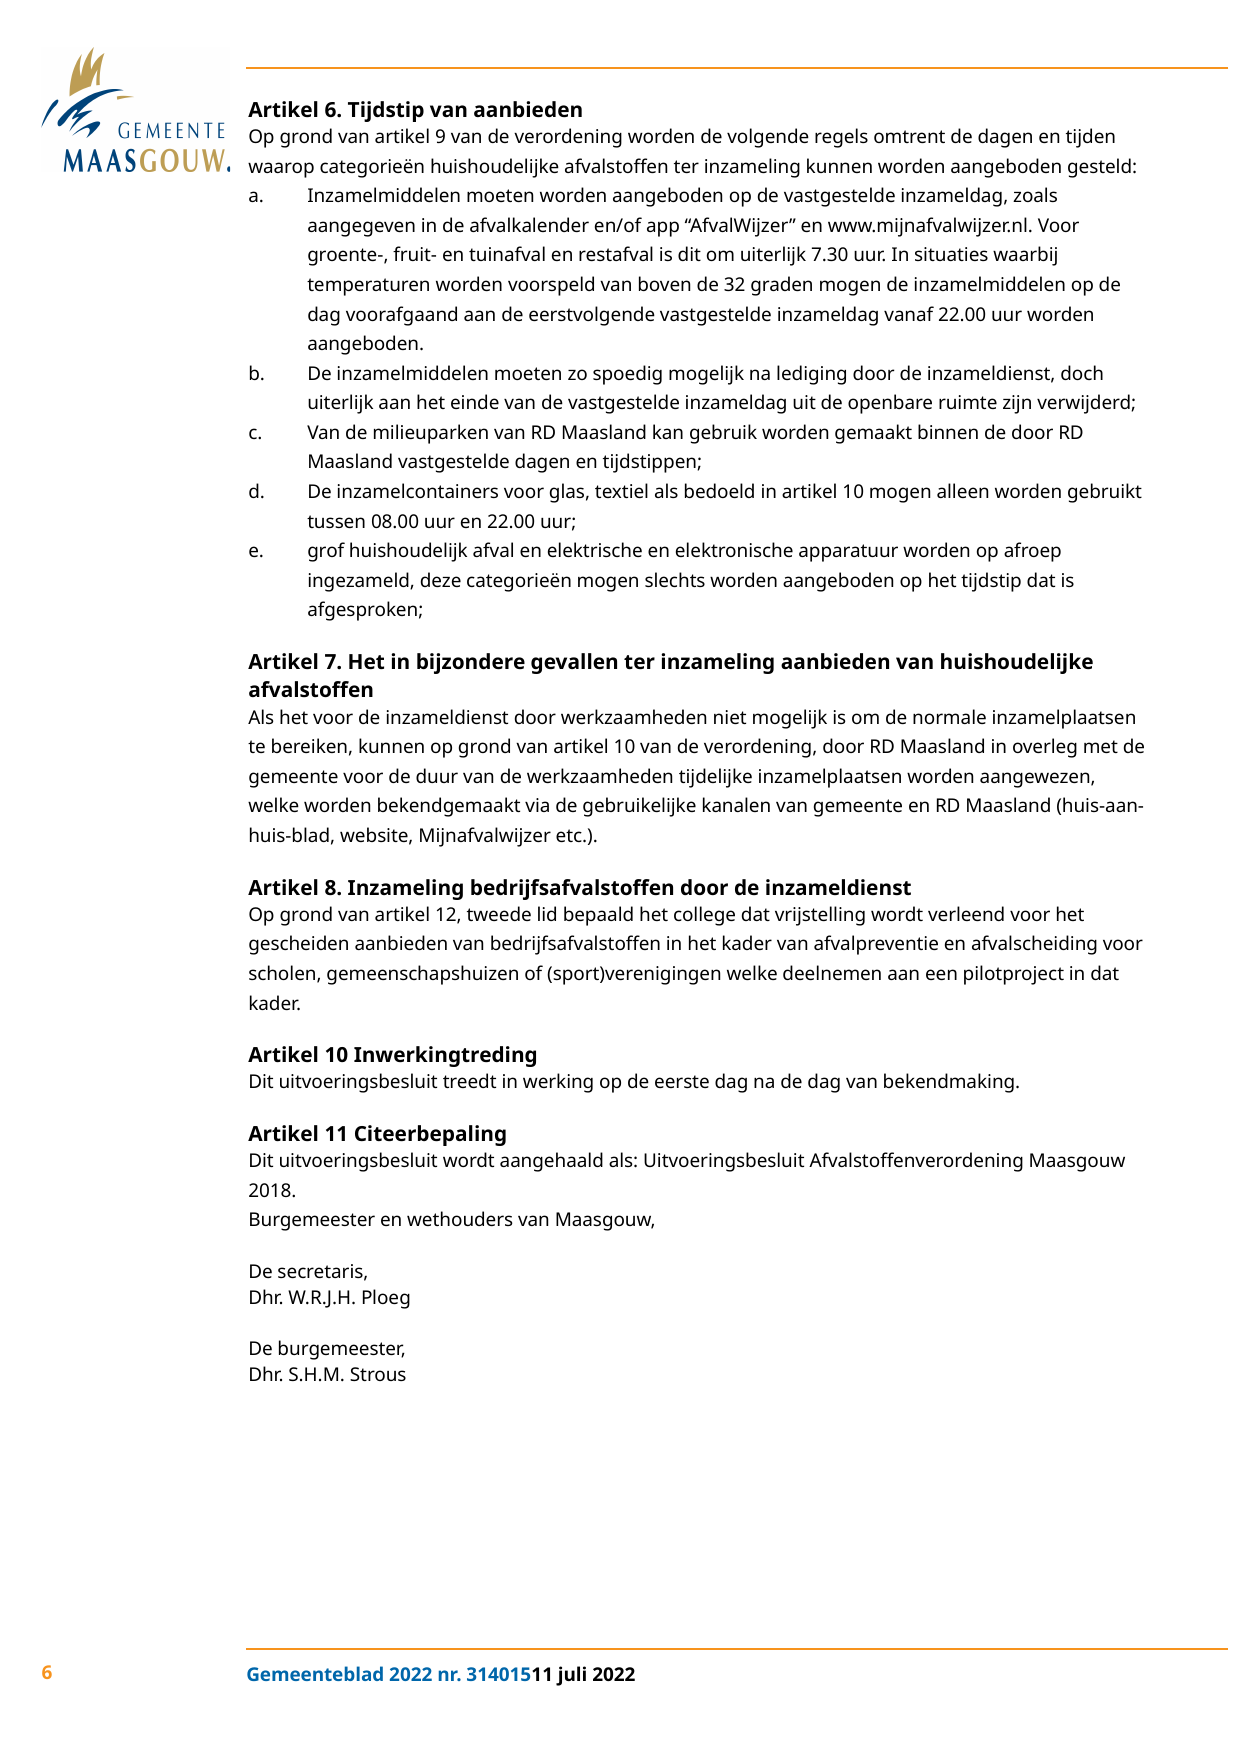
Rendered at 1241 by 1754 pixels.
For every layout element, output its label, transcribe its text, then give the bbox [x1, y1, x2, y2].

text Artikel 6. Tijdstip van aanbieden [248, 95, 1152, 123]
list Van de milieuparken van RD Maasland kan gebruik worden gemaakt binnen de door RD Maasland vastgestelde dagen en tijdstippen; [248, 419, 1152, 474]
text Op grond van artikel 9 van de verordening worden de volgende regels omtrent de dagen en tijden waarop categorieën huishoudelijke afvalstoffen ter inzameling kunnen worden aangeboden gesteld: [248, 123, 1152, 178]
text Artikel 8. Inzameling bedrijfsafvalstoffen door de inzameldienst [248, 873, 1152, 901]
text Burgemeester en wethouders van Maasgouw, [248, 1207, 1152, 1232]
list De inzamelcontainers voor glas, textiel als bedoeld in artikel 10 mogen alleen worden gebruikt tussen 08.00 uur en 22.00 uur; [248, 478, 1152, 533]
text Als het voor de inzameldienst door werkzaamheden niet mogelijk is om de normale inzamelplaatsen te bereiken, kunnen op grond van artikel 10 van de verordening, door RD Maasland in overleg met de gemeente voor de duur van de werkzaamheden tijdelijke inzamelplaatsen worden aangewezen, welke worden bekendgemaakt via de gebruikelijke kanalen van gemeente en RD Maasland (huis-aan-huis-blad, website, Mijnafvalwijzer etc.). [248, 704, 1152, 848]
text Dhr. S.H.M. Strous [248, 1361, 1152, 1387]
text Op grond van artikel 12, tweede lid bepaald het college dat vrijstelling wordt verleend voor het gescheiden aanbieden van bedrijfsafvalstoffen in het kader van afvalpreventie en afvalscheiding voor scholen, gemeenschapshuizen of (sport)verenigingen welke deelnemen aan een pilotproject in dat kader. [248, 901, 1152, 1016]
list Inzamelmiddelen moeten worden aangeboden op de vastgestelde inzameldag, zoals aangegeven in de afvalkalender en/of app “AfvalWijzer” en www.mijnafvalwijzer.nl. Voor groente-, fruit- en tuinafval en restafval is dit om uiterlijk 7.30 uur. In situaties waarbij temperaturen worden voorspeld van boven de 32 graden mogen de inzamelmiddelen op de dag voorafgaand aan de eerstvolgende vastgestelde inzameldag vanaf 22.00 uur worden aangeboden. [248, 182, 1152, 356]
text Dit uitvoeringsbesluit treedt in werking op de eerste dag na de dag van bekendmaking. [248, 1069, 1152, 1094]
text De secretaris, [248, 1258, 1152, 1284]
list De inzamelmiddelen moeten zo spoedig mogelijk na lediging door de inzameldienst, doch uiterlijk aan het einde van de vastgestelde inzameldag uit de openbare ruimte zijn verwijderd; [248, 360, 1152, 415]
text Artikel 11 Citeerbepaling [248, 1119, 1152, 1147]
text Dit uitvoeringsbesluit wordt aangehaald als: Uitvoeringsbesluit Afvalstoffenverordening Maasgouw 2018. [248, 1147, 1152, 1203]
text Dhr. W.R.J.H. Ploeg [248, 1284, 1152, 1309]
text Artikel 10 Inwerkingtreding [248, 1040, 1152, 1069]
list grof huishoudelijk afval en elektrische en elektronische apparatuur worden op afroep ingezameld, deze categorieën mogen slechts worden aangeboden op het tijdstip dat is afgesproken; [248, 537, 1152, 622]
text De burgemeester, [248, 1335, 1152, 1361]
text Artikel 7. Het in bijzondere gevallen ter inzameling aanbieden van huishoudelijke afvalstoffen [248, 647, 1152, 704]
picture [41, 47, 231, 172]
